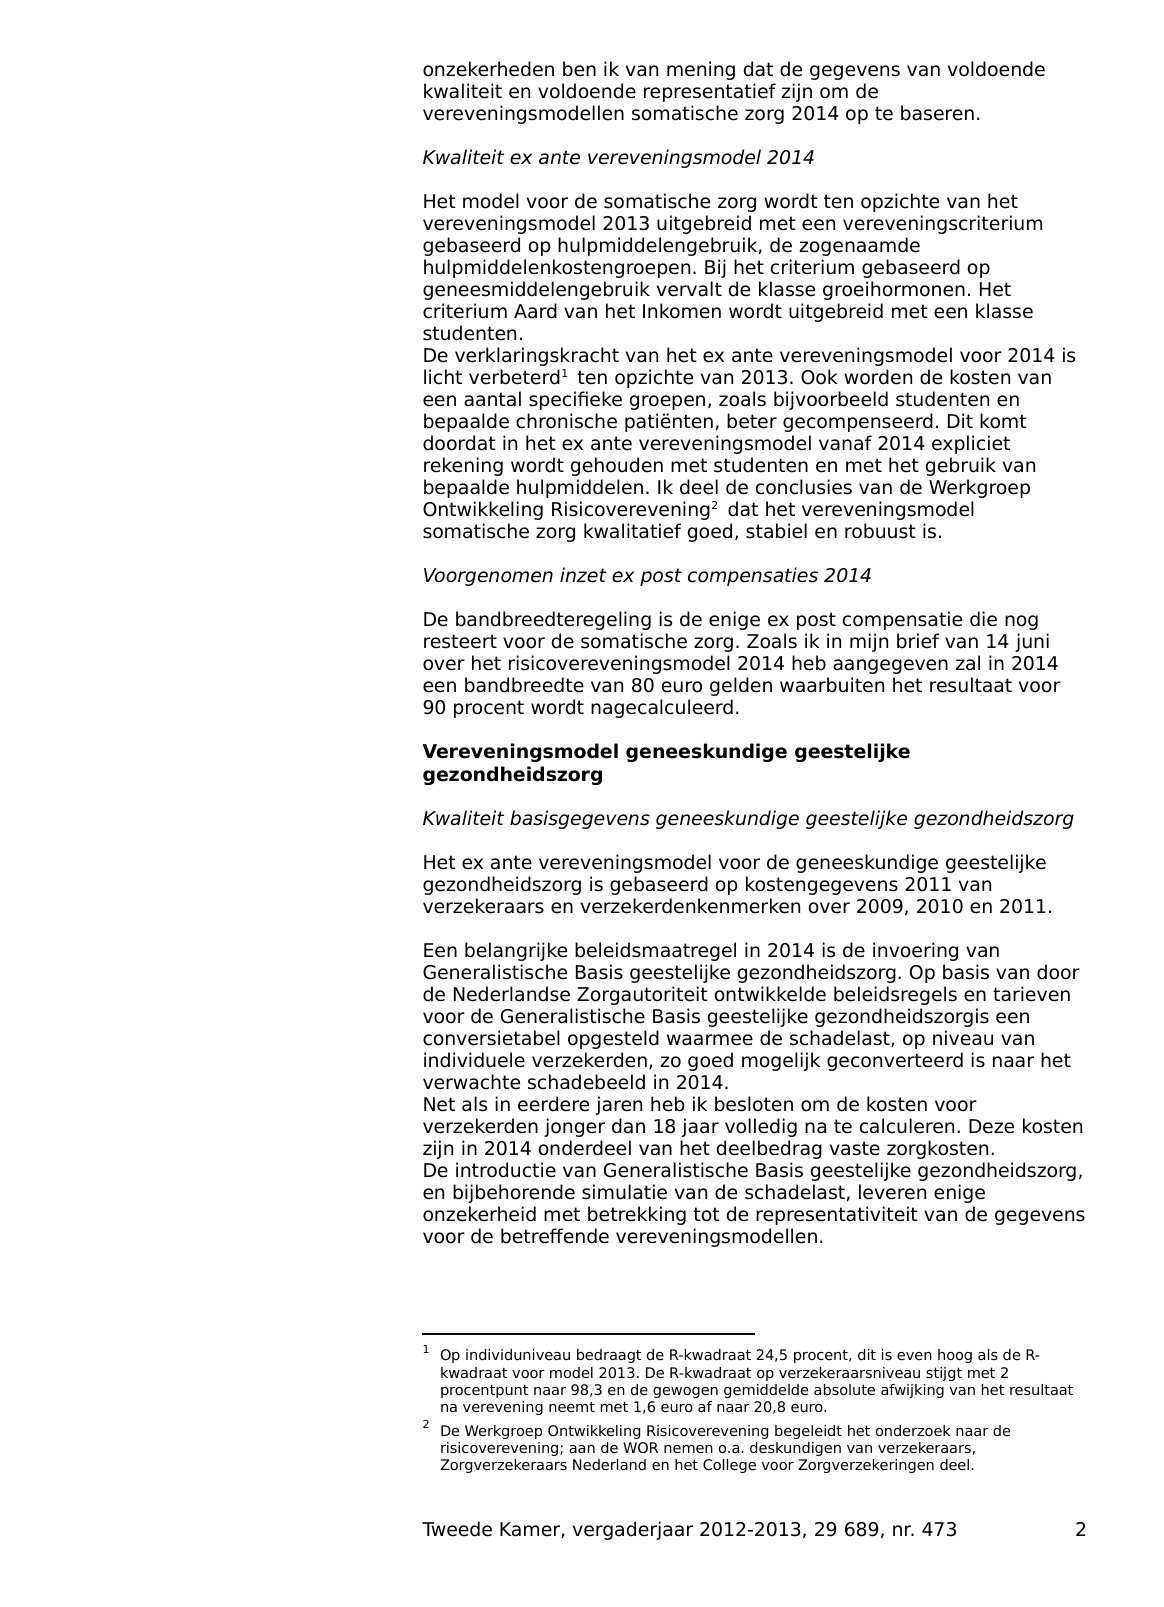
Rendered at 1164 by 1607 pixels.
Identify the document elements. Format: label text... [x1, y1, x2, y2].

text Op individuniveau bedraagt de R-kwadraat 24,5 procent, dit is even hoog als de R-kwadraat voor model 2013. De R-kwadraat op verzekeraarsniveau stijgt met 2 procentpunt naar 98,3 en de gewogen gemiddelde absolute afwijking van het resultaat na verevening neemt met 1,6 euro af naar 20,8 euro. [422, 1343, 1087, 1416]
text De introductie van Generalistische Basis geestelijke gezondheidszorg, en bijbehorende simulatie van de schadelast, leveren enige onzekerheid met betrekking tot de representativiteit van de gegevens voor de betreffende vereveningsmodellen. [422, 1160, 1087, 1248]
subtitle Kwaliteit ex ante vereveningsmodel 2014 [422, 147, 1087, 169]
text Net als in eerdere jaren heb ik besloten om de kosten voor verzekerden jonger dan 18 jaar volledig na te calculeren. Deze kosten zijn in 2014 onderdeel van het deelbedrag vaste zorgkosten. [422, 1094, 1087, 1160]
text De verklaringskracht van het ex ante vereveningsmodel voor 2014 is licht verbeterd ten opzichte van 2013. Ook worden de kosten van een aantal specifieke groepen, zoals bijvoorbeeld studenten en bepaalde chronische patiënten, beter gecompenseerd. Dit komt doordat in het ex ante vereveningsmodel vanaf 2014 expliciet rekening wordt gehouden met studenten en met het gebruik van bepaalde hulpmiddelen. Ik deel de conclusies van de Werkgroep Ontwikkeling Risicoverevening dat het vereveningsmodel somatische zorg kwalitatief goed, stabiel en robuust is. [422, 345, 1087, 543]
text Het ex ante vereveningsmodel voor de geneeskundige geestelijke gezondheidszorg is gebaseerd op kostengegevens 2011 van verzekeraars en verzekerdenkenmerken over 2009, 2010 en 2011. [422, 852, 1087, 918]
text De Werkgroep Ontwikkeling Risicoverevening begeleidt het onderzoek naar de risicoverevening; aan de WOR nemen o.a. deskundigen van verzekeraars, Zorgverzekeraars Nederland en het College voor Zorgverzekeringen deel. [422, 1418, 1087, 1474]
subtitle Voorgenomen inzet ex post compensaties 2014 [422, 565, 1087, 587]
subtitle Vereveningsmodel geneeskundige geestelijke gezondheidszorg [422, 741, 1087, 785]
text onzekerheden ben ik van mening dat de gegevens van voldoende kwaliteit en voldoende representatief zijn om de vereveningsmodellen somatische zorg 2014 op te baseren. [422, 59, 1087, 125]
subtitle Kwaliteit basisgegevens geneeskundige geestelijke gezondheidszorg [422, 808, 1087, 829]
text Het model voor de somatische zorg wordt ten opzichte van het vereveningsmodel 2013 uitgebreid met een vereveningscriterium gebaseerd op hulpmiddelengebruik, de zogenaamde hulpmiddelenkostengroepen. Bij het criterium gebaseerd op geneesmiddelengebruik vervalt de klasse groeihormonen. Het criterium Aard van het Inkomen wordt uitgebreid met een klasse studenten. [422, 191, 1087, 345]
text Een belangrijke beleidsmaatregel in 2014 is de invoering van Generalistische Basis geestelijke gezondheidszorg. Op basis van door de Nederlandse Zorgautoriteit ontwikkelde beleidsregels en tarieven voor de Generalistische Basis geestelijke gezondheidszorgis een conversietabel opgesteld waarmee de schadelast, op niveau van individuele verzekerden, zo goed mogelijk geconverteerd is naar het verwachte schadebeeld in 2014. [422, 940, 1087, 1094]
text De bandbreedteregeling is de enige ex post compensatie die nog resteert voor de somatische zorg. Zoals ik in mijn brief van 14 juni over het risicovereveningsmodel 2014 heb aangegeven zal in 2014 een bandbreedte van 80 euro gelden waarbuiten het resultaat voor 90 procent wordt nagecalculeerd. [422, 609, 1087, 719]
